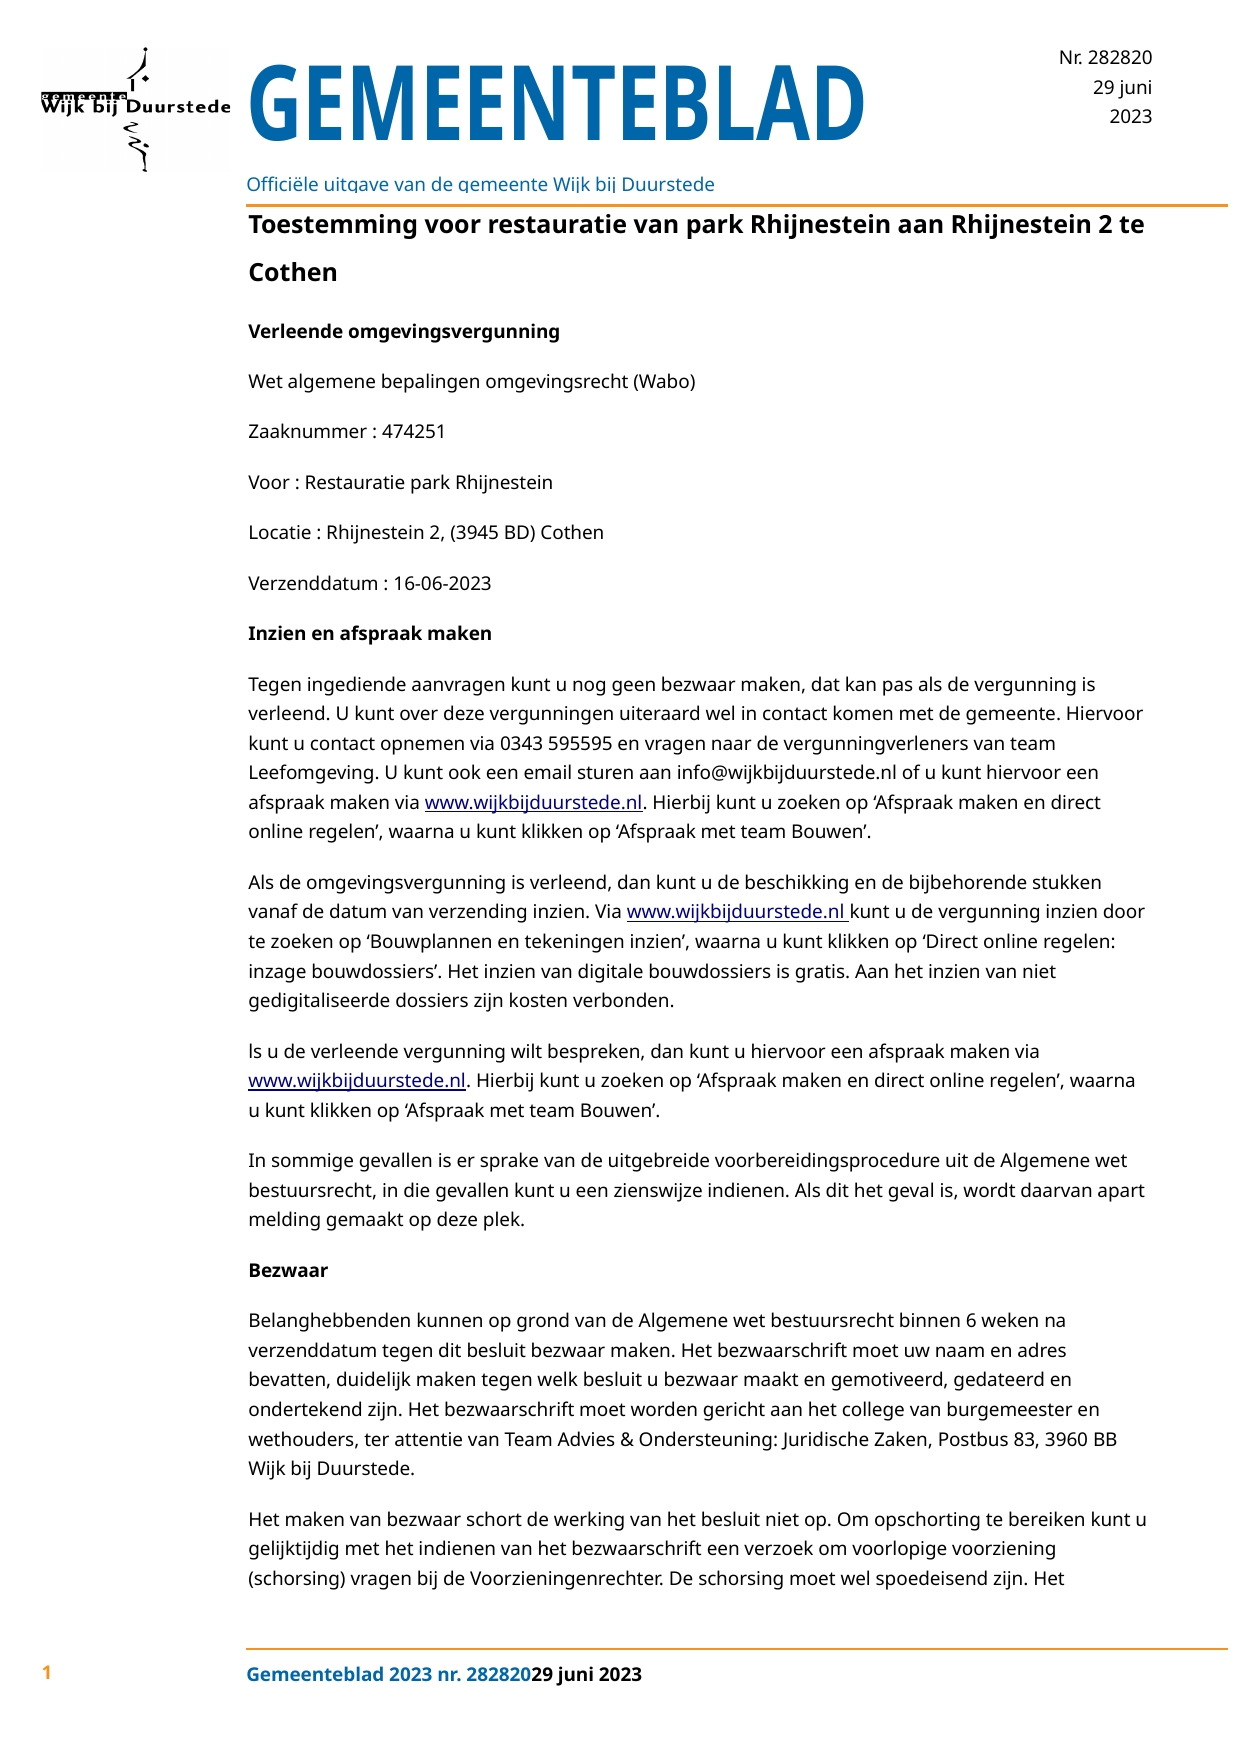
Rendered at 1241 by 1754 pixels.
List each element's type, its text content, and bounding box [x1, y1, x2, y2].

text Toestemming voor restauratie van park Rhijnestein aan Rhijnestein 2 te Cothen [248, 207, 1152, 288]
text Belanghebbenden kunnen op grond van de Algemene wet bestuursrecht binnen 6 weken na verzenddatum tegen dit besluit bezwaar maken. Het bezwaarschrift moet uw naam en adres bevatten, duidelijk maken tegen welk besluit u bezwaar maakt en gemotiveerd, gedateerd en ondertekend zijn. Het bezwaarschrift moet worden gericht aan het college van burgemeester en wethouders, ter attentie van Team Advies & Ondersteuning: Juridische Zaken, Postbus 83, 3960 BB Wijk bij Duurstede. [248, 1307, 1152, 1481]
text Locatie : Rhijnestein 2, (3945 BD) Cothen [248, 519, 1152, 545]
text Verleende omgevingsvergunning [248, 318, 1152, 344]
text In sommige gevallen is er sprake van de uitgebreide voorbereidingsprocedure uit de Algemene wet bestuursrecht, in die gevallen kunt u een zienswijze indienen. Als dit het geval is, wordt daarvan apart melding gemaakt op deze plek. [248, 1147, 1152, 1232]
text ls u de verleende vergunning wilt bespreken, dan kunt u hiervoor een afspraak maken via www.wijkbijduurstede.nl. Hierbij kunt u zoeken op ‘Afspraak maken en direct online regelen’, waarna u kunt klikken op ‘Afspraak met team Bouwen’. [248, 1038, 1152, 1123]
text Bezwaar [248, 1257, 1152, 1283]
text Tegen ingediende aanvragen kunt u nog geen bezwaar maken, dat kan pas als de vergunning is verleend. U kunt over deze vergunningen uiteraard wel in contact komen met de gemeente. Hiervoor kunt u contact opnemen via 0343 595595 en vragen naar de vergunningverleners van team Leefomgeving. U kunt ook een email sturen aan info@wijkbijduurstede.nl of u kunt hiervoor een afspraak maken via www.wijkbijduurstede.nl. Hierbij kunt u zoeken op ‘Afspraak maken en direct online regelen’, waarna u kunt klikken op ‘Afspraak met team Bouwen’. [248, 671, 1152, 844]
text Wet algemene bepalingen omgevingsrecht (Wabo) [248, 368, 1152, 394]
text Het maken van bezwaar schort de werking van het besluit niet op. Om opschorting te bereiken kunt u gelijktijdig met het indienen van het bezwaarschrift een verzoek om voorlopige voorziening (schorsing) vragen bij de Voorzieningenrechter. De schorsing moet wel spoedeisend zijn. Het [248, 1506, 1152, 1591]
text Zaaknummer : 474251 [248, 419, 1152, 444]
text Voor : Restauratie park Rhijnestein [248, 469, 1152, 495]
picture [41, 47, 231, 172]
text Als de omgevingsvergunning is verleend, dan kunt u de beschikking en de bijbehorende stukken vanaf de datum van verzending inzien. Via www.wijkbijduurstede.nl kunt u de vergunning inzien door te zoeken op ‘Bouwplannen en tekeningen inzien’, waarna u kunt klikken op ‘Direct online regelen: inzage bouwdossiers’. Het inzien van digitale bouwdossiers is gratis. Aan het inzien van niet gedigitaliseerde dossiers zijn kosten verbonden. [248, 869, 1152, 1013]
text Inzien en afspraak maken [248, 620, 1152, 646]
text Verzenddatum : 16-06-2023 [248, 570, 1152, 596]
